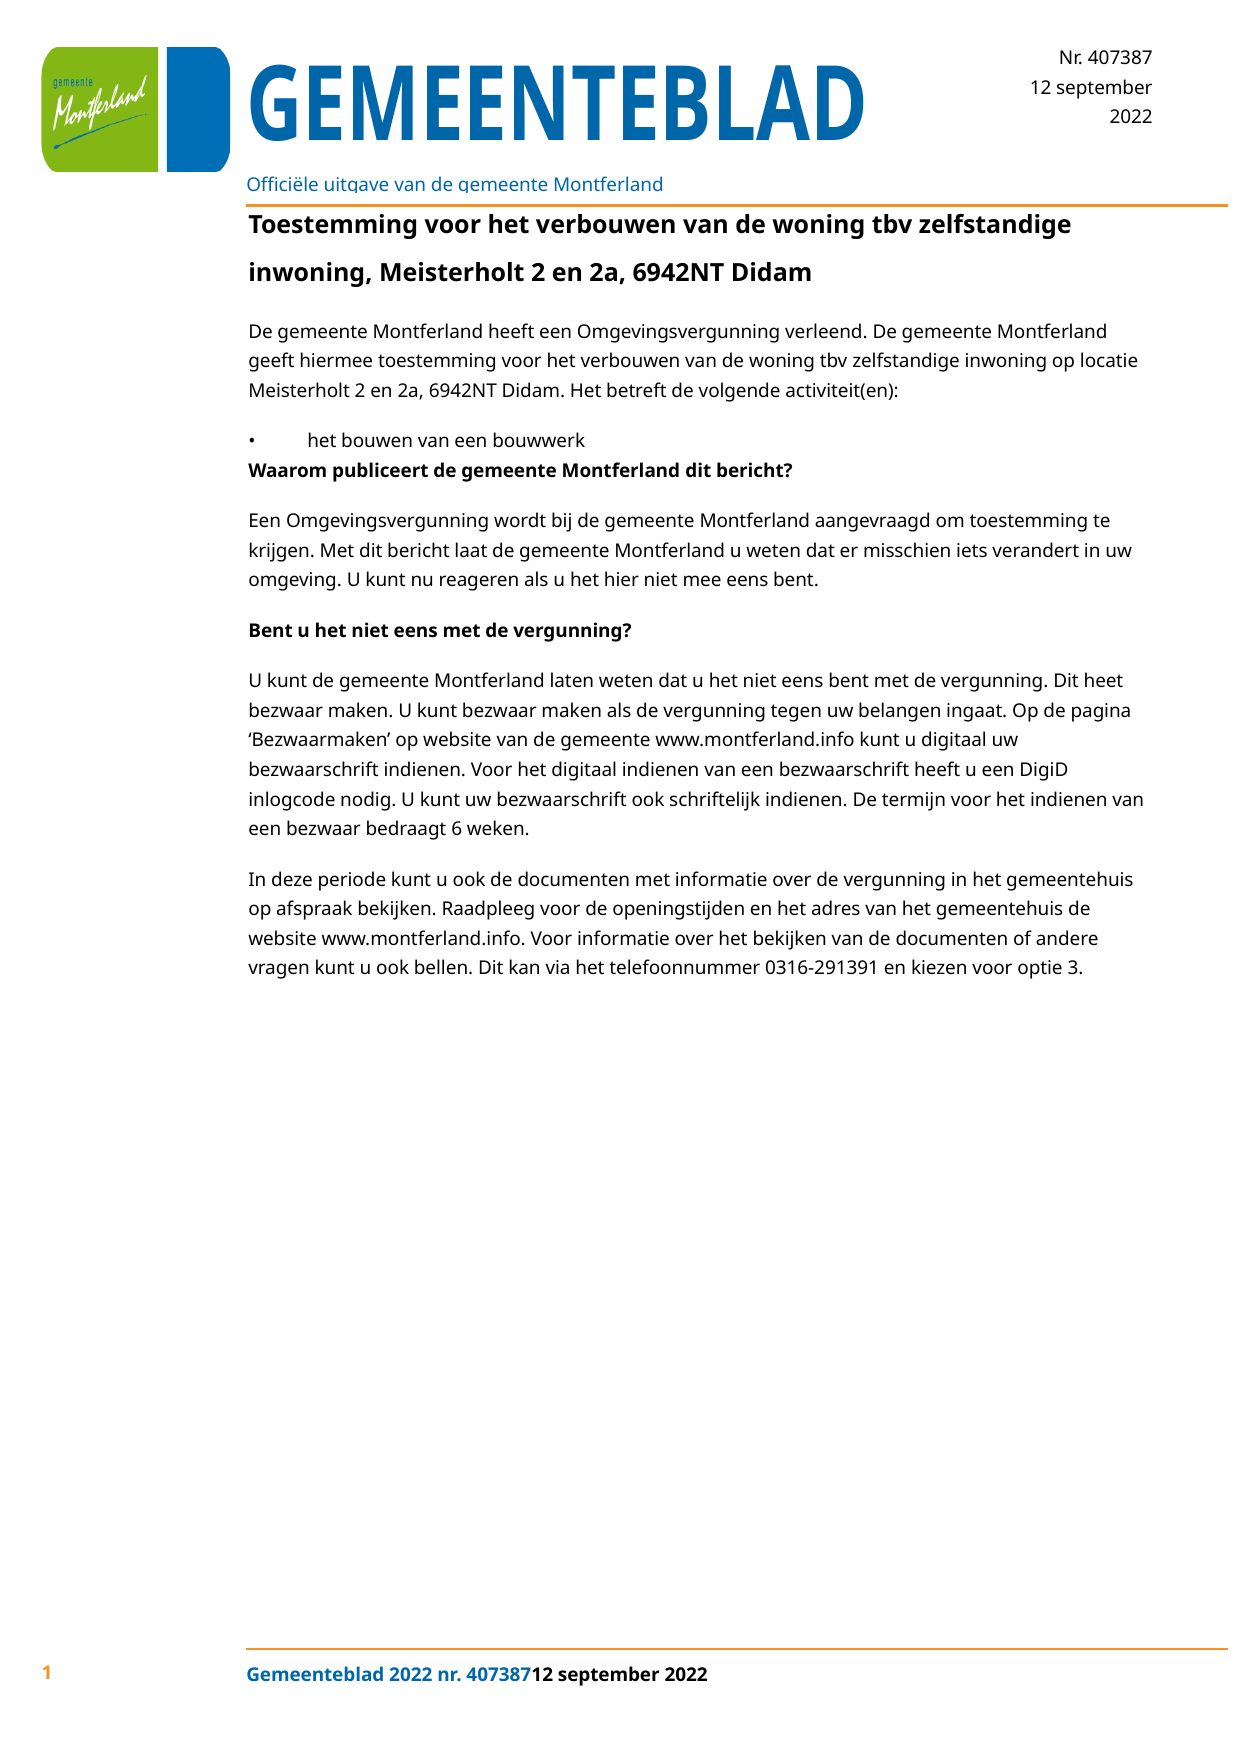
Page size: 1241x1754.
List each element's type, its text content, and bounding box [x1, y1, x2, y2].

text Toestemming voor het verbouwen van de woning tbv zelfstandige inwoning, Meisterholt 2 en 2a, 6942NT Didam [248, 207, 1152, 288]
text Een Omgevingsvergunning wordt bij de gemeente Montferland aangevraagd om toestemming te krijgen. Met dit bericht laat de gemeente Montferland u weten dat er misschien iets verandert in uw omgeving. U kunt nu reageren als u het hier niet mee eens bent. [248, 507, 1152, 592]
text Bent u het niet eens met de vergunning? [248, 617, 1152, 643]
list het bouwen van een bouwwerk [248, 427, 1152, 453]
picture [41, 47, 231, 172]
text De gemeente Montferland heeft een Omgevingsvergunning verleend. De gemeente Montferland geeft hiermee toestemming voor het verbouwen van de woning tbv zelfstandige inwoning op locatie Meisterholt 2 en 2a, 6942NT Didam. Het betreft de volgende activiteit(en): [248, 318, 1152, 403]
text Waarom publiceert de gemeente Montferland dit bericht? [248, 457, 1152, 483]
text In deze periode kunt u ook de documenten met informatie over de vergunning in het gemeentehuis op afspraak bekijken. Raadpleeg voor de openingstijden en het adres van het gemeentehuis de website www.montferland.info. Voor informatie over het bekijken van de documenten of andere vragen kunt u ook bellen. Dit kan via het telefoonnummer 0316-291391 en kiezen voor optie 3. [248, 866, 1152, 980]
text U kunt de gemeente Montferland laten weten dat u het niet eens bent met de vergunning. Dit heet bezwaar maken. U kunt bezwaar maken als de vergunning tegen uw belangen ingaat. Op de pagina ‘Bezwaarmaken’ op website van de gemeente www.montferland.info kunt u digitaal uw bezwaarschrift indienen. Voor het digitaal indienen van een bezwaarschrift heeft u een DigiD inlogcode nodig. U kunt uw bezwaarschrift ook schriftelijk indienen. De termijn voor het indienen van een bezwaar bedraagt 6 weken. [248, 667, 1152, 841]
